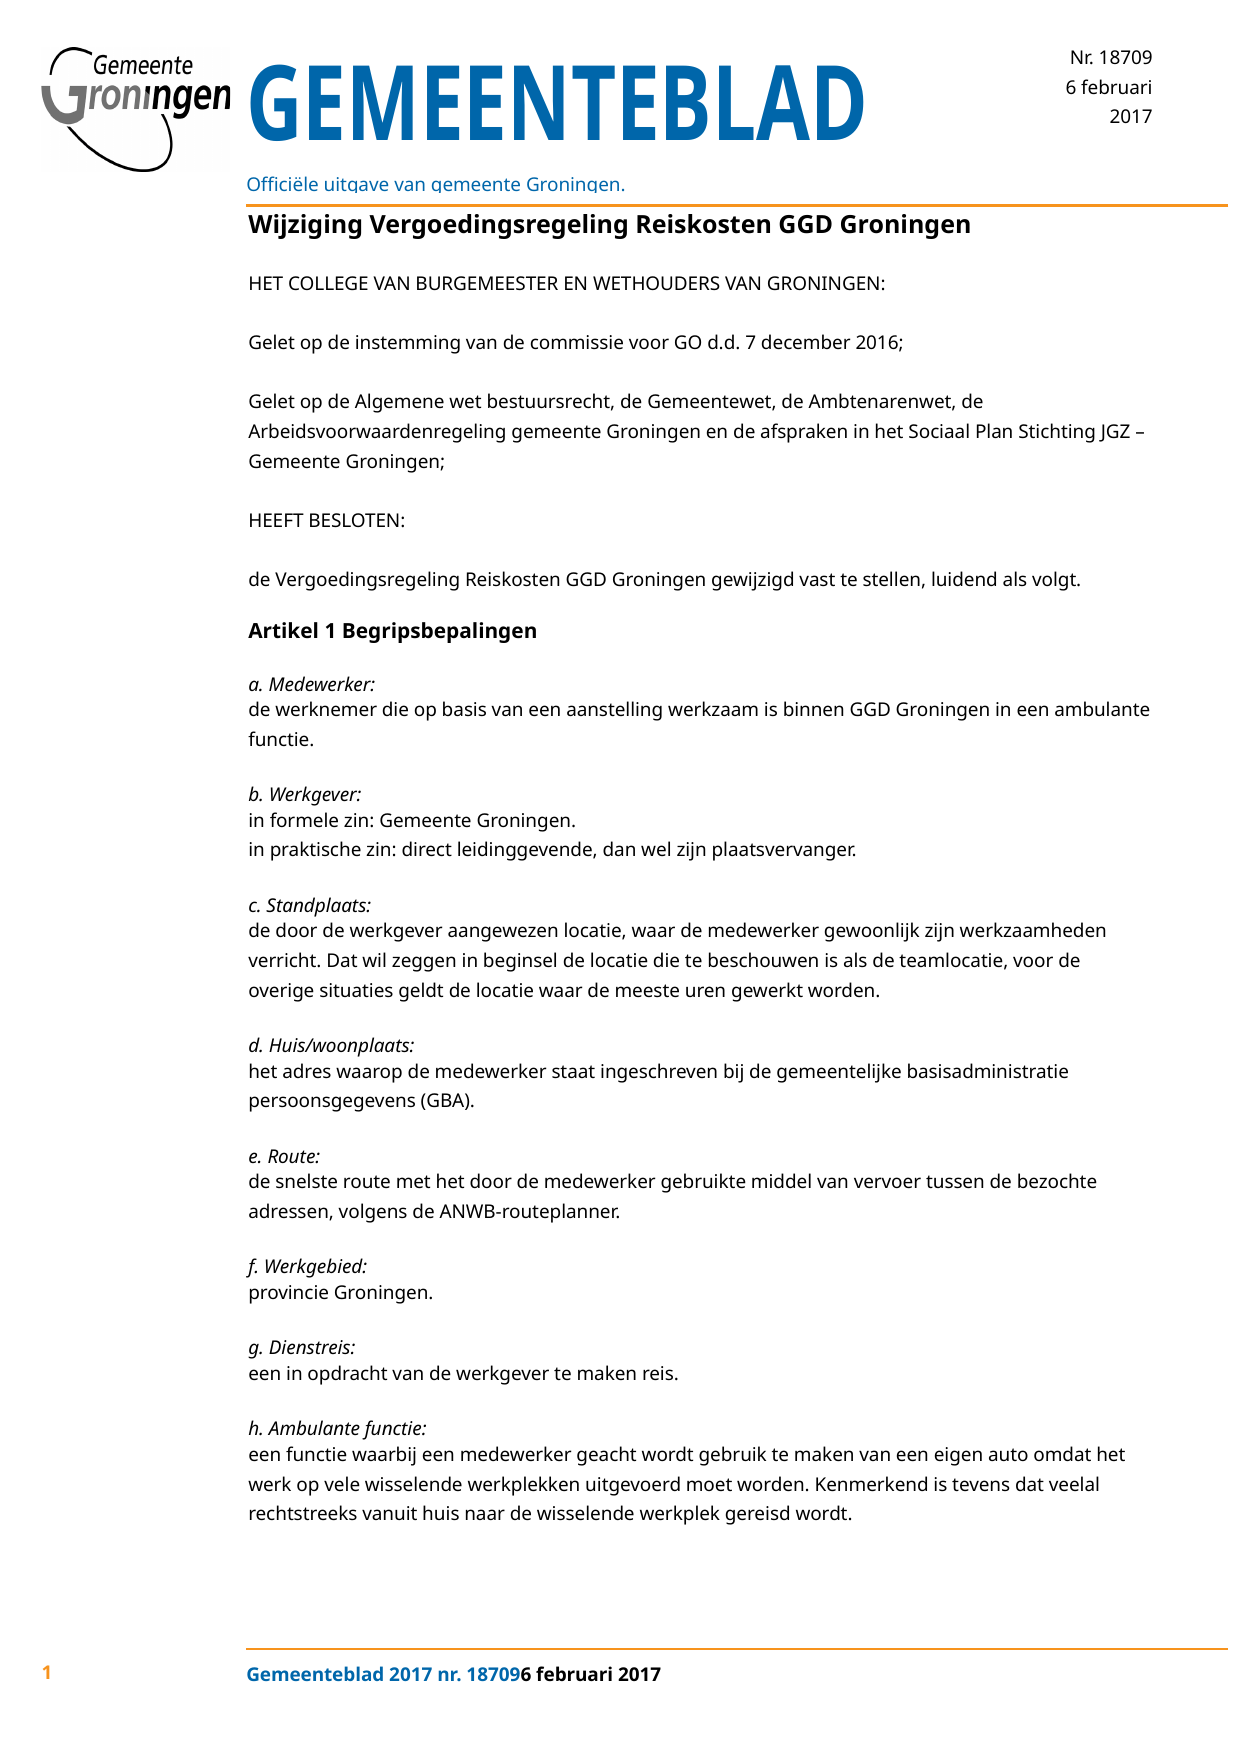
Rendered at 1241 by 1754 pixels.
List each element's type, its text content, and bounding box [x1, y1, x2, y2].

text a. Medewerker: [248, 671, 1152, 696]
text een functie waarbij een medewerker geacht wordt gebruik te maken van een eigen auto omdat het werk op vele wisselende werkplekken uitgevoerd moet worden. Kenmerkend is tevens dat veelal rechtstreeks vanuit huis naar de wisselende werkplek gereisd wordt. [248, 1441, 1152, 1526]
text Artikel 1 Begripsbepalingen [248, 617, 1152, 645]
text in praktische zin: direct leidinggevende, dan wel zijn plaatsvervanger. [248, 837, 1152, 862]
text Gelet op de instemming van de commissie voor GO d.d. 7 december 2016; [248, 329, 1152, 355]
picture [41, 47, 231, 172]
text h. Ambulante functie: [248, 1416, 1152, 1441]
text HEEFT BESLOTEN: [248, 507, 1152, 533]
text provincie Groningen. [248, 1279, 1152, 1305]
text HET COLLEGE VAN BURGEMEESTER EN WETHOUDERS VAN GRONINGEN: [248, 270, 1152, 296]
text f. Werkgebied: [248, 1253, 1152, 1279]
text het adres waarop de medewerker staat ingeschreven bij de gemeentelijke basisadministratie persoonsgegevens (GBA). [248, 1058, 1152, 1113]
text een in opdracht van de werkgever te maken reis. [248, 1360, 1152, 1386]
text Wijziging Vergoedingsregeling Reiskosten GGD Groningen [248, 207, 1152, 241]
text e. Route: [248, 1143, 1152, 1168]
text b. Werkgever: [248, 781, 1152, 807]
text de door de werkgever aangewezen locatie, waar de medewerker gewoonlijk zijn werkzaamheden verricht. Dat wil zeggen in beginsel de locatie die te beschouwen is als de teamlocatie, voor de overige situaties geldt de locatie waar de meeste uren gewerkt worden. [248, 918, 1152, 1003]
text Gelet op de Algemene wet bestuursrecht, de Gemeentewet, de Ambtenarenwet, de Arbeidsvoorwaardenregeling gemeente Groningen en de afspraken in het Sociaal Plan Stichting JGZ – Gemeente Groningen; [248, 389, 1152, 473]
text g. Dienstreis: [248, 1334, 1152, 1360]
text de Vergoedingsregeling Reiskosten GGD Groningen gewijzigd vast te stellen, luidend als volgt. [248, 566, 1152, 592]
text in formele zin: Gemeente Groningen. [248, 807, 1152, 833]
text d. Huis/woonplaats: [248, 1032, 1152, 1058]
text de werknemer die op basis van een aanstelling werkzaam is binnen GGD Groningen in een ambulante functie. [248, 696, 1152, 752]
text de snelste route met het door de medewerker gebruikte middel van vervoer tussen de bezochte adressen, volgens de ANWB-routeplanner. [248, 1168, 1152, 1224]
text c. Standplaats: [248, 892, 1152, 918]
